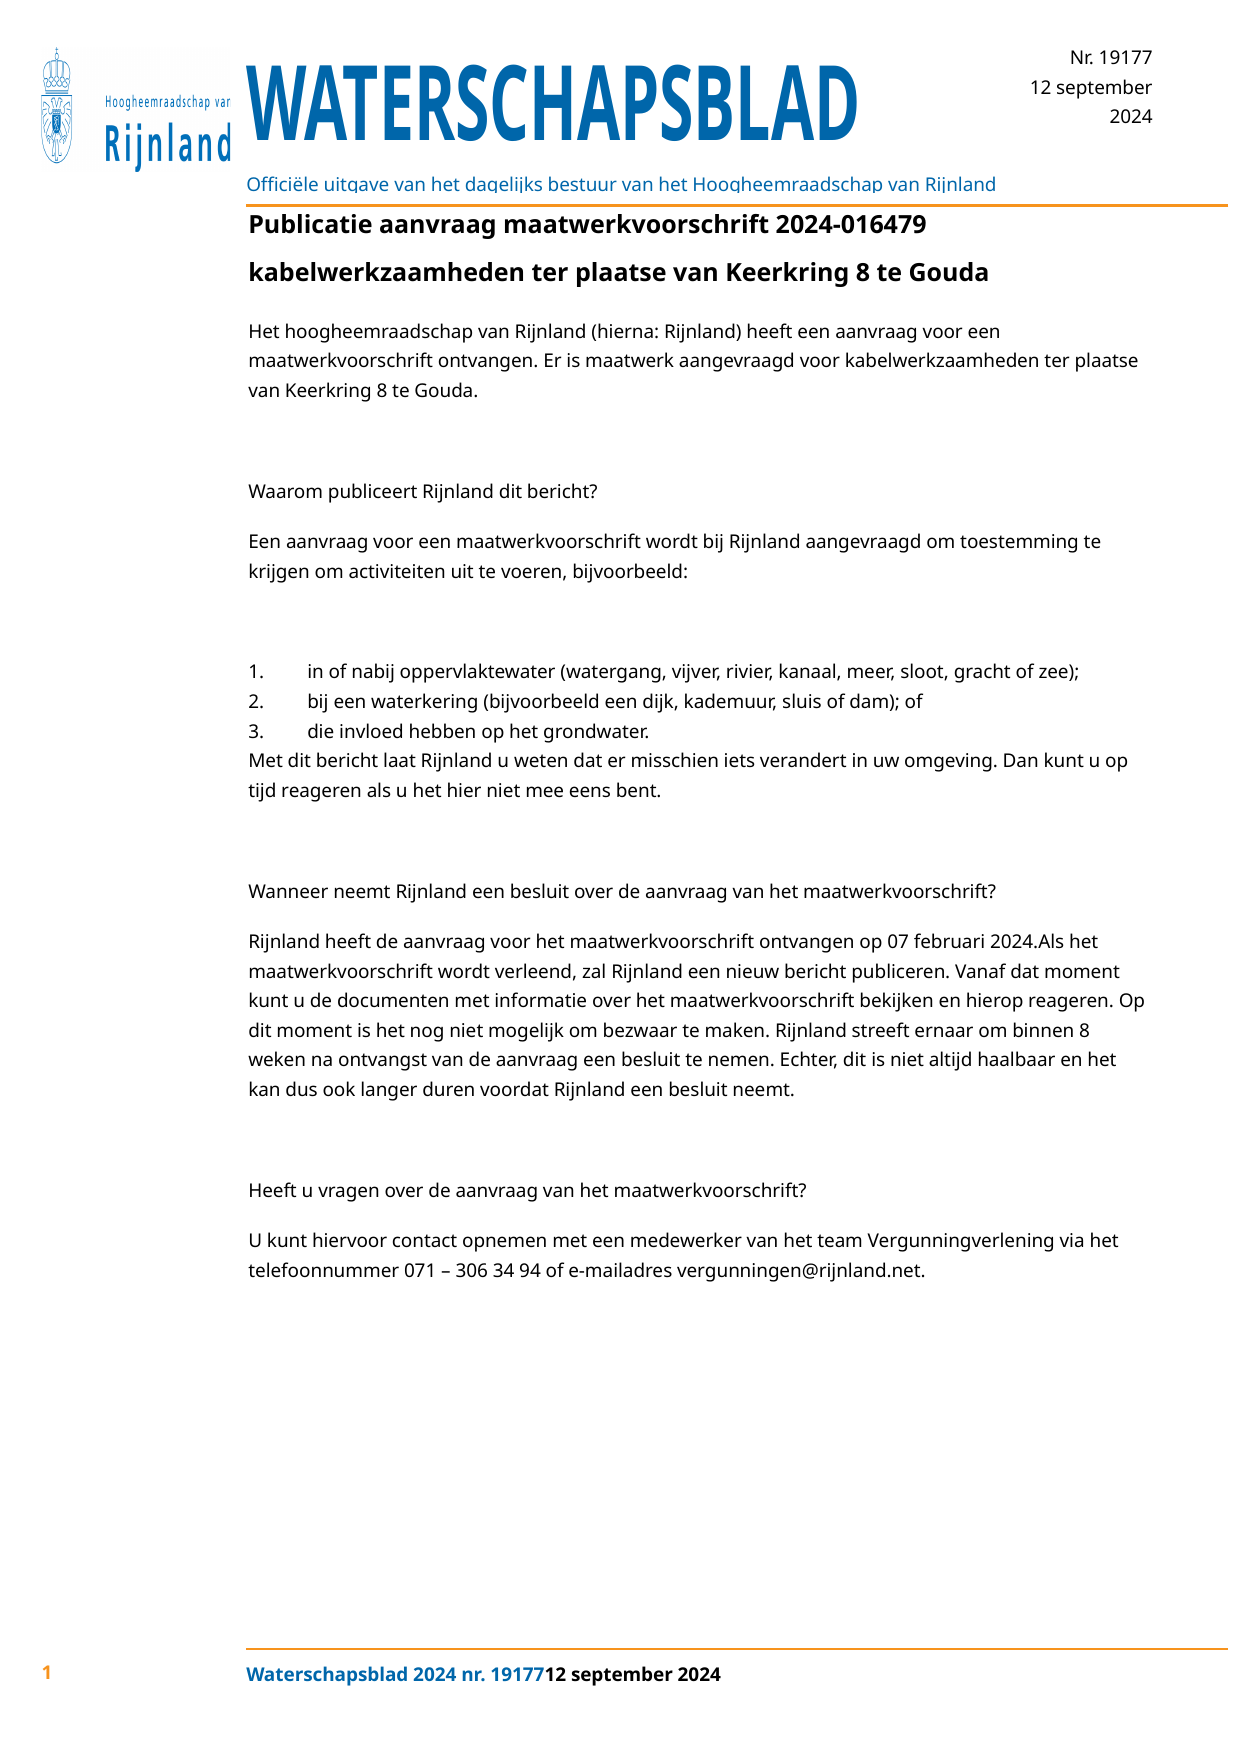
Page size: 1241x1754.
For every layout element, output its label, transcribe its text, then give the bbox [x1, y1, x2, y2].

text Waarom publiceert Rijnland dit bericht? [248, 478, 1152, 504]
list die invloed hebben op het grondwater. [248, 718, 1152, 744]
list bij een waterkering (bijvoorbeeld een dijk, kademuur, sluis of dam); of [248, 688, 1152, 714]
text Het hoogheemraadschap van Rijnland (hierna: Rijnland) heeft een aanvraag voor een maatwerkvoorschrift ontvangen. Er is maatwerk aangevraagd voor kabelwerkzaamheden ter plaatse van Keerkring 8 te Gouda. [248, 318, 1152, 403]
text Een aanvraag voor een maatwerkvoorschrift wordt bij Rijnland aangevraagd om toestemming te krijgen om activiteiten uit te voeren, bijvoorbeeld: [248, 528, 1152, 584]
text Wanneer neemt Rijnland een besluit over de aanvraag van het maatwerkvoorschrift? [248, 878, 1152, 904]
text U kunt hiervoor contact opnemen met een medewerker van het team Vergunningverlening via het telefoonnummer 071 – 306 34 94 of e-mailadres vergunningen@rijnland.net. [248, 1227, 1152, 1283]
picture [41, 47, 231, 172]
text Publicatie aanvraag maatwerkvoorschrift 2024-016479 kabelwerkzaamheden ter plaatse van Keerkring 8 te Gouda [248, 207, 1152, 288]
text Rijnland heeft de aanvraag voor het maatwerkvoorschrift ontvangen op 07 februari 2024.Als het maatwerkvoorschrift wordt verleend, zal Rijnland een nieuw bericht publiceren. Vanaf dat moment kunt u de documenten met informatie over het maatwerkvoorschrift bekijken en hierop reageren. Op dit moment is het nog niet mogelijk om bezwaar te maken. Rijnland streeft ernaar om binnen 8 weken na ontvangst van de aanvraag een besluit te nemen. Echter, dit is niet altijd haalbaar en het kan dus ook langer duren voordat Rijnland een besluit neemt. [248, 928, 1152, 1102]
list in of nabij oppervlaktewater (watergang, vijver, rivier, kanaal, meer, sloot, gracht of zee); [248, 659, 1152, 684]
text Heeft u vragen over de aanvraag van het maatwerkvoorschrift? [248, 1177, 1152, 1203]
text Met dit bericht laat Rijnland u weten dat er misschien iets verandert in uw omgeving. Dan kunt u op tijd reageren als u het hier niet mee eens bent. [248, 747, 1152, 803]
